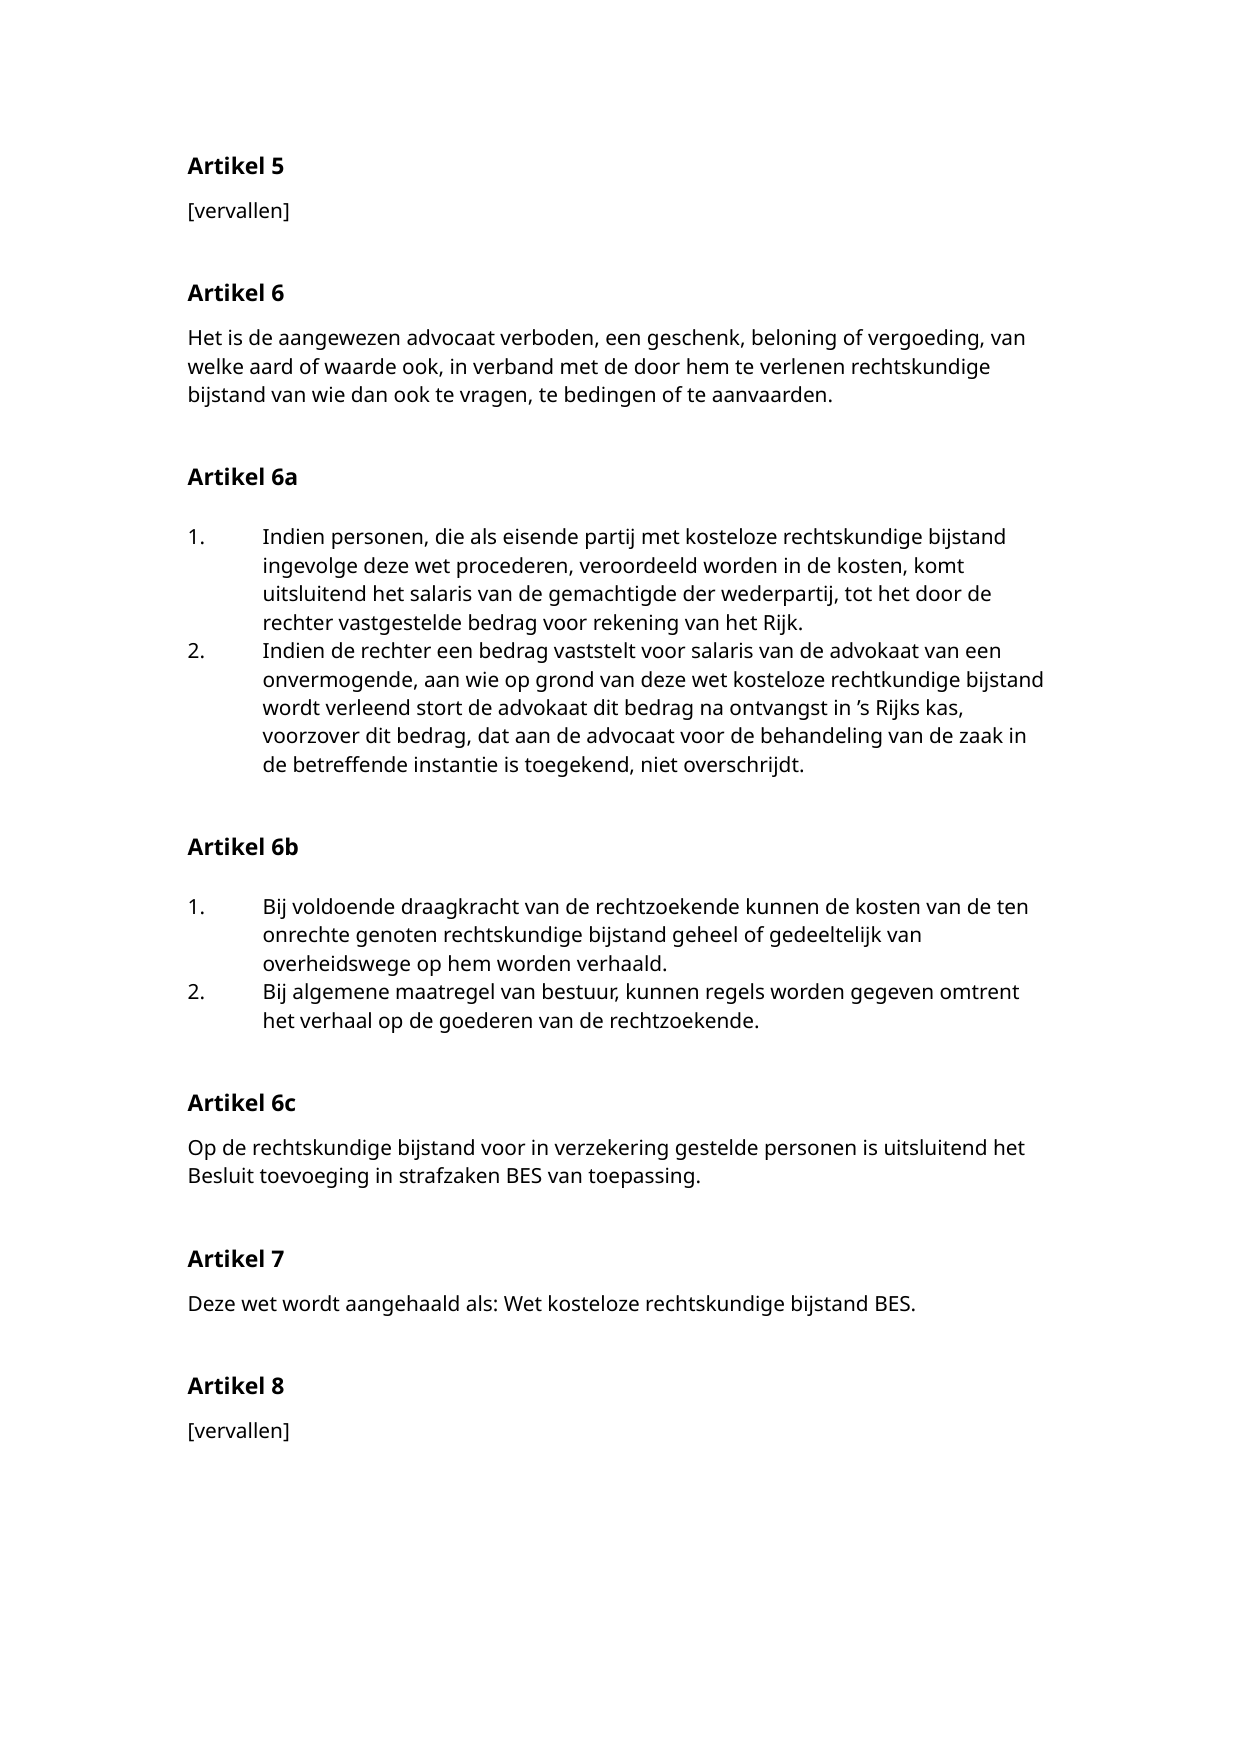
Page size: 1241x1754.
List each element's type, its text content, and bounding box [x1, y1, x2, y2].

text Deze wet wordt aangehaald als: Wet kosteloze rechtskundige bijstand BES. [187, 1289, 1053, 1317]
text [vervallen] [187, 1416, 1053, 1444]
subtitle Artikel 6a [187, 461, 1053, 492]
list Indien de rechter een bedrag vaststelt voor salaris van de advokaat van een onvermogende, aan wie op grond van deze wet kosteloze rechtkundige bijstand wordt verleend stort de advokaat dit bedrag na ontvangst in ’s Rijks kas, voorzover dit bedrag, dat aan de advocaat voor de behandeling van de zaak in de betreffende instantie is toegekend, niet overschrijdt. [187, 636, 1053, 778]
subtitle Artikel 5 [187, 150, 1053, 181]
text Het is de aangewezen advocaat verboden, een geschenk, beloning of vergoeding, van welke aard of waarde ook, in verband met de door hem te verlenen rechtskundige bijstand van wie dan ook te vragen, te bedingen of te aanvaarden. [187, 323, 1053, 409]
subtitle Artikel 7 [187, 1242, 1053, 1274]
subtitle Artikel 8 [187, 1370, 1053, 1401]
text Op de rechtskundige bijstand voor in verzekering gestelde personen is uitsluitend het Besluit toevoeging in strafzaken BES van toepassing. [187, 1133, 1053, 1190]
list Bij algemene maatregel van bestuur, kunnen regels worden gegeven omtrent het verhaal op de goederen van de rechtzoekende. [187, 977, 1053, 1034]
text [vervallen] [187, 196, 1053, 225]
subtitle Artikel 6b [187, 831, 1053, 862]
subtitle Artikel 6c [187, 1087, 1053, 1118]
list Bij voldoende draagkracht van de rechtzoekende kunnen de kosten van de ten onrechte genoten rechtskundige bijstand geheel of gedeeltelijk van overheidswege op hem worden verhaald. [187, 892, 1053, 977]
list Indien personen, die als eisende partij met kosteloze rechtskundige bijstand ingevolge deze wet procederen, veroordeeld worden in de kosten, komt uitsluitend het salaris van de gemachtigde der wederpartij, tot het door de rechter vastgestelde bedrag voor rekening van het Rijk. [187, 522, 1053, 636]
subtitle Artikel 6 [187, 277, 1053, 308]
